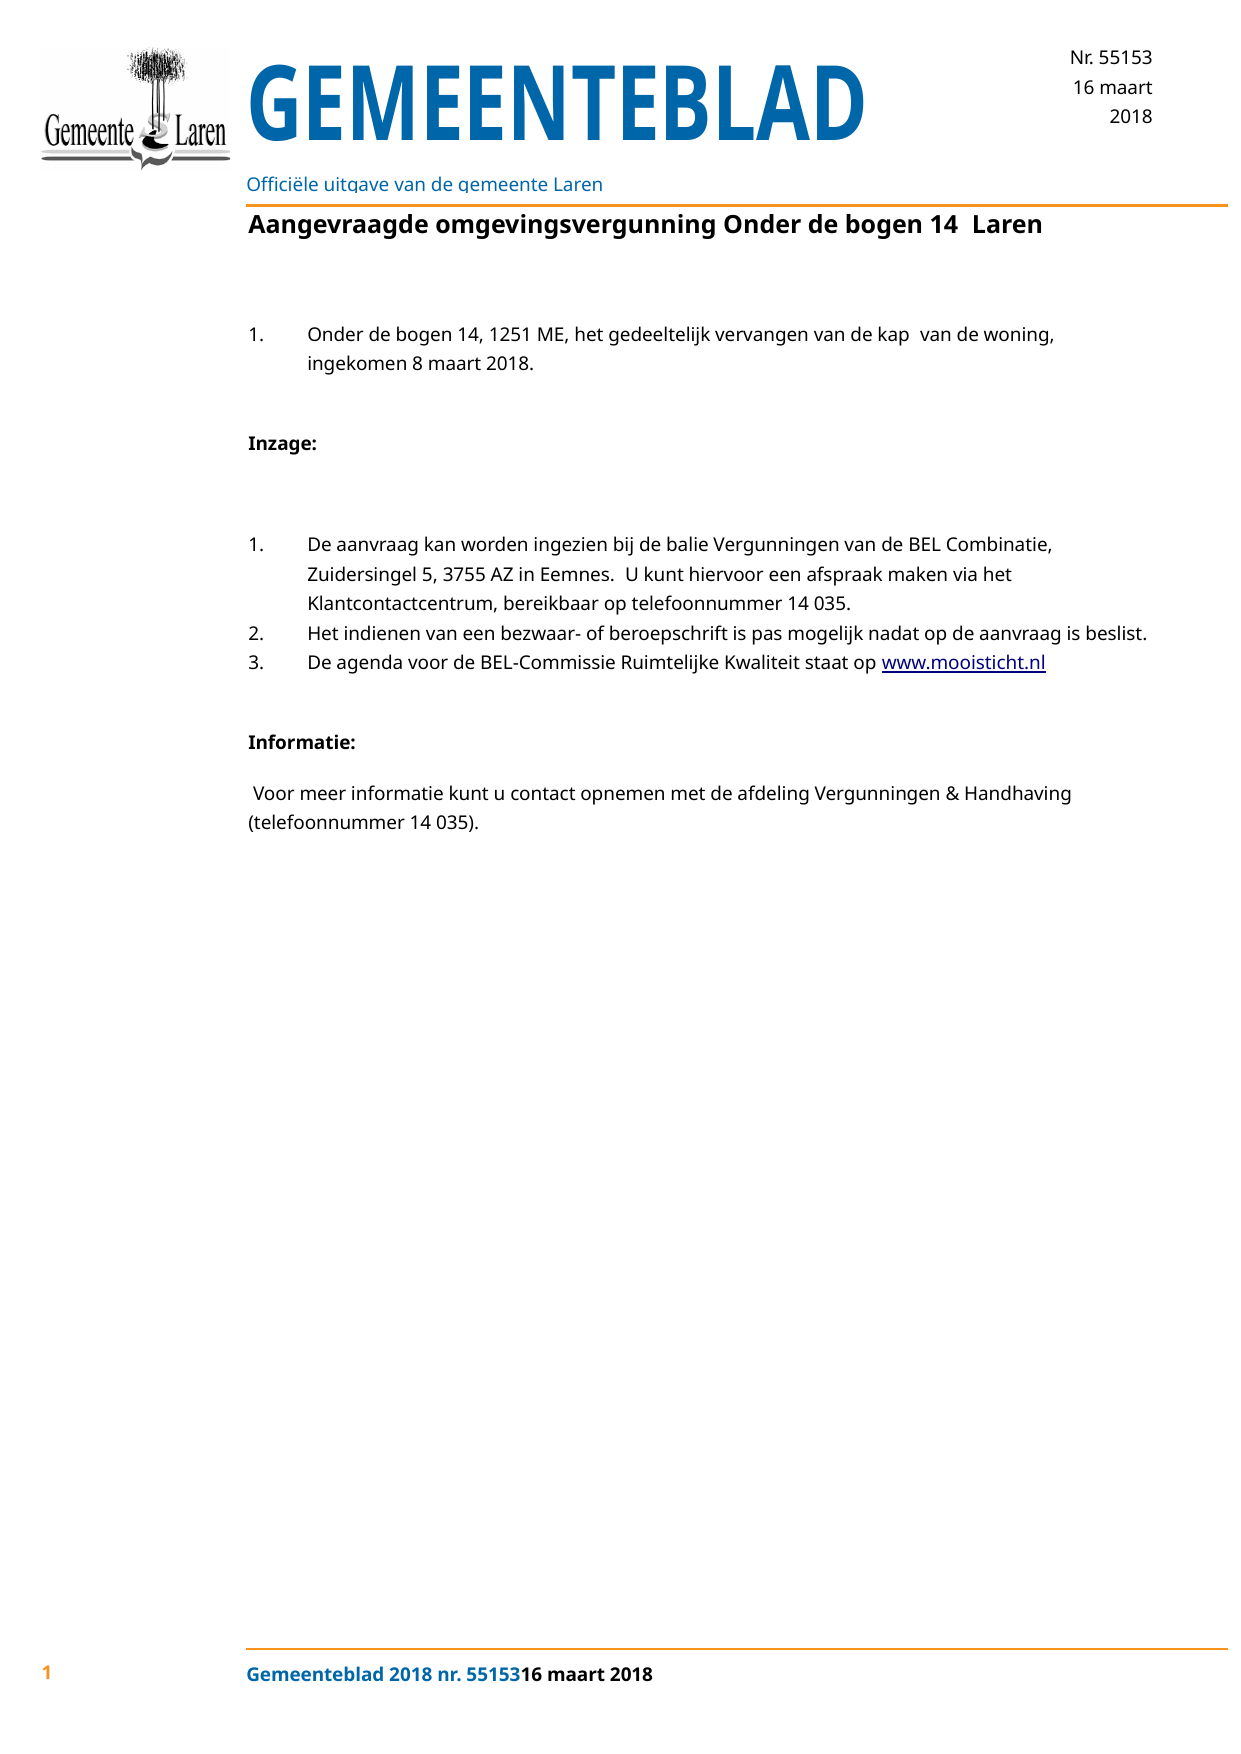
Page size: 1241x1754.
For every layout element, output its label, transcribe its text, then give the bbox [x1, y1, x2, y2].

list De agenda voor de BEL-Commissie Ruimtelijke Kwaliteit staat op www.mooisticht.nl [248, 649, 1152, 675]
list Het indienen van een bezwaar- of beroepschrift is pas mogelijk nadat op de aanvraag is beslist. [248, 620, 1152, 646]
text Informatie: [248, 729, 1152, 755]
list De aanvraag kan worden ingezien bij de balie Vergunningen van de BEL Combinatie, Zuidersingel 5, 3755 AZ in Eemnes. U kunt hiervoor een afspraak maken via het Klantcontactcentrum, bereikbaar op telefoonnummer 14 035. [248, 531, 1152, 616]
text Voor meer informatie kunt u contact opnemen met de afdeling Vergunningen & Handhaving (telefoonnummer 14 035). [248, 780, 1152, 835]
list Onder de bogen 14, 1251 ME, het gedeeltelijk vervangen van de kap van de woning, ingekomen 8 maart 2018. [248, 321, 1152, 376]
text Aangevraagde omgevingsvergunning Onder de bogen 14 Laren [248, 207, 1152, 241]
text Inzage: [248, 430, 1152, 456]
picture [41, 47, 231, 172]
